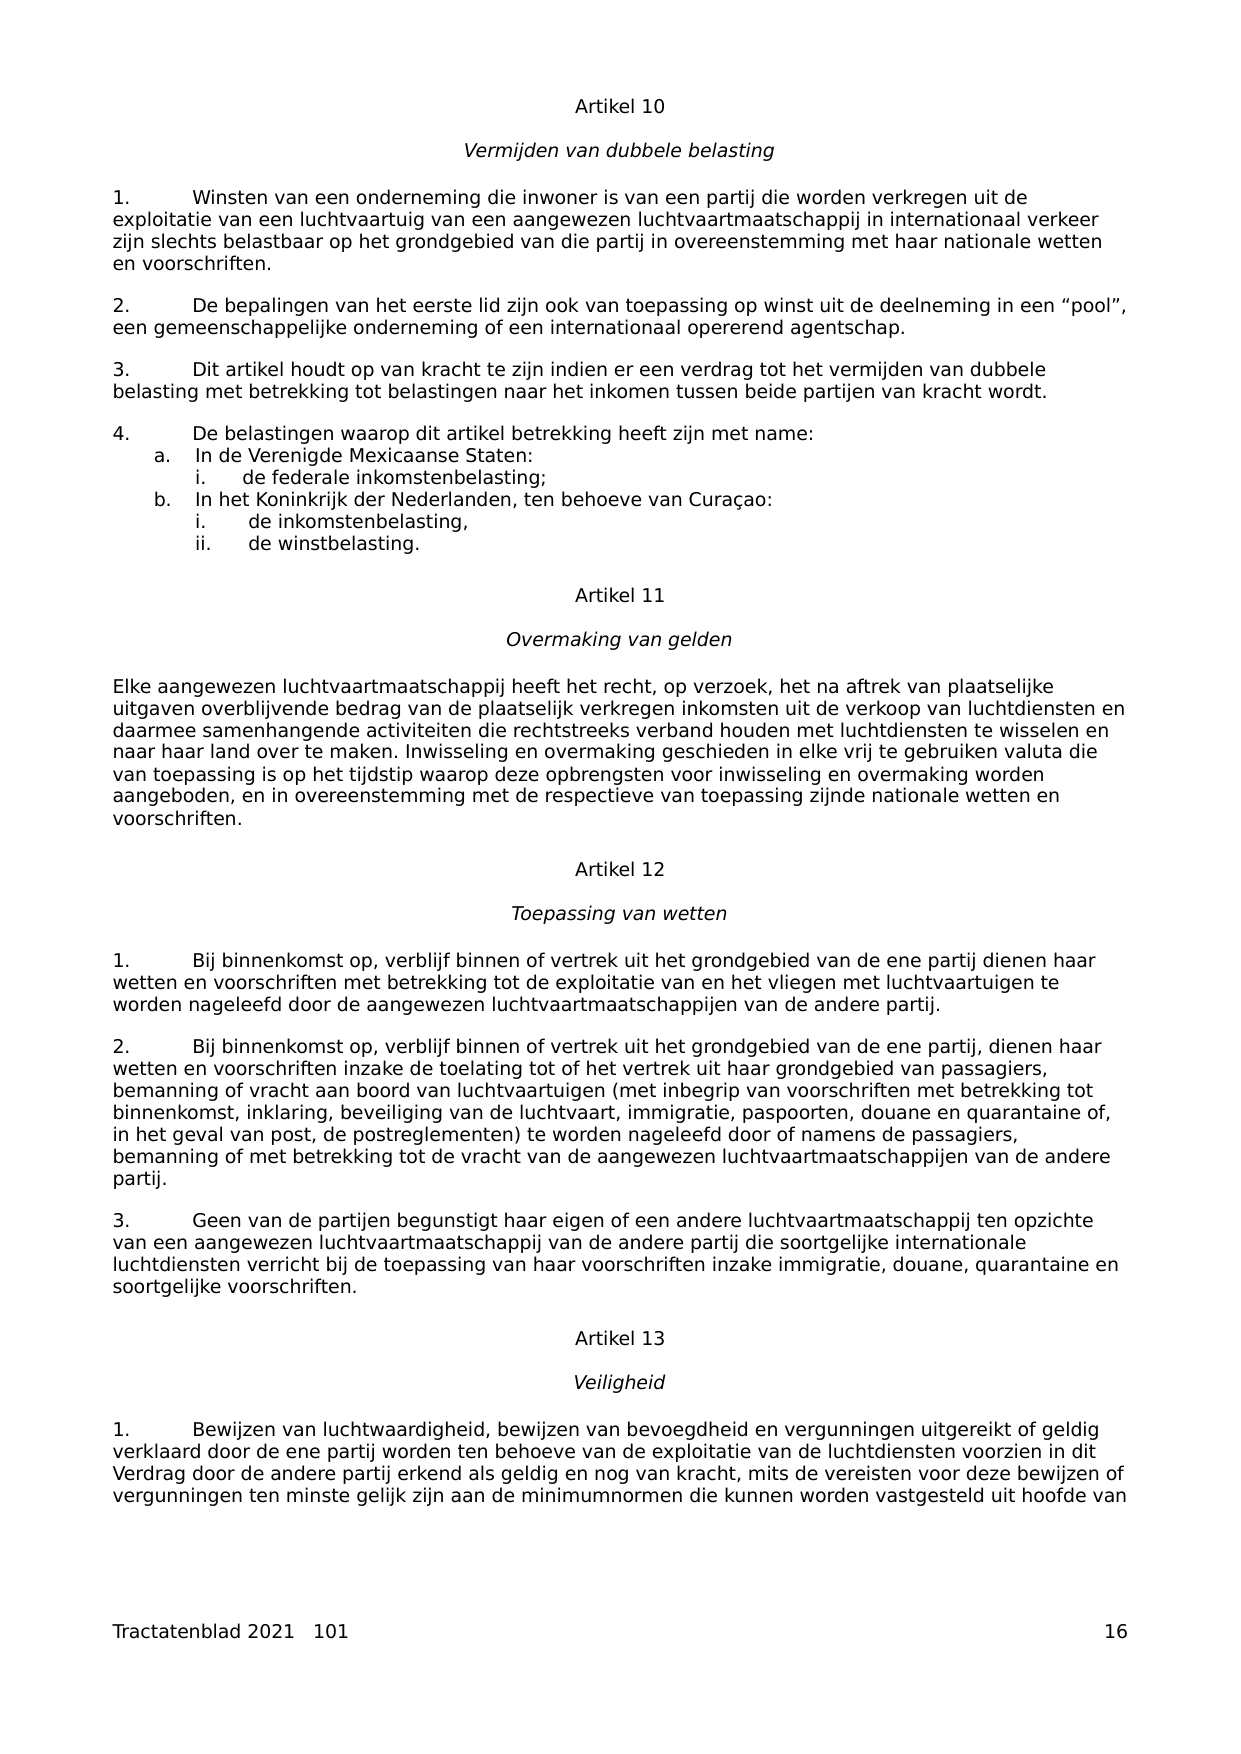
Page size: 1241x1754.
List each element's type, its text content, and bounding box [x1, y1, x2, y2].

subtitle Artikel 12 Toepassing van wetten [112, 859, 1128, 925]
text 3. Dit artikel houdt op van kracht te zijn indien er een verdrag tot het vermijden van dubbele belasting met betrekking tot belastingen naar het inkomen tussen beide partijen van kracht wordt. [112, 359, 1128, 403]
subtitle Artikel 13 Veiligheid [112, 1328, 1128, 1394]
text 1. Bewijzen van luchtwaardigheid, bewijzen van bevoegdheid en vergunningen uitgereikt of geldig verklaard door de ene partij worden ten behoeve van de exploitatie van de luchtdiensten voorzien in dit Verdrag door de andere partij erkend als geldig en nog van kracht, mits de vereisten voor deze bewijzen of vergunningen ten minste gelijk zijn aan de minimumnormen die kunnen worden vastgesteld uit hoofde van [112, 1419, 1128, 1507]
text ii. de winstbelasting. [195, 533, 1128, 554]
text 2. De bepalingen van het eerste lid zijn ook van toepassing op winst uit de deelneming in een “pool”, een gemeenschappelijke onderneming of een internationaal opererend agentschap. [112, 295, 1128, 339]
text 2. Bij binnenkomst op, verblijf binnen of vertrek uit het grondgebied van de ene partij, dienen haar wetten en voorschriften inzake de toelating tot of het vertrek uit haar grondgebied van passagiers, bemanning of vracht aan boord van luchtvaartuigen (met inbegrip van voorschriften met betrekking tot binnenkomst, inklaring, beveiliging van de luchtvaart, immigratie, paspoorten, douane en quarantaine of, in het geval van post, de postreglementen) te worden nageleefd door of namens de passagiers, bemanning of met betrekking tot de vracht van de aangewezen luchtvaartmaatschappijen van de andere partij. [112, 1036, 1128, 1190]
text 1. Winsten van een onderneming die inwoner is van een partij die worden verkregen uit de exploitatie van een luchtvaartuig van een aangewezen luchtvaartmaatschappij in internationaal verkeer zijn slechts belastbaar op het grondgebied van die partij in overeenstemming met haar nationale wetten en voorschriften. [112, 187, 1128, 275]
text 1. Bij binnenkomst op, verblijf binnen of vertrek uit het grondgebied van de ene partij dienen haar wetten en voorschriften met betrekking tot de exploitatie van en het vliegen met luchtvaartuigen te worden nageleefd door de aangewezen luchtvaartmaatschappijen van de andere partij. [112, 950, 1128, 1016]
text Elke aangewezen luchtvaartmaatschappij heeft het recht, op verzoek, het na aftrek van plaatselijke uitgaven overblijvende bedrag van de plaatselijk verkregen inkomsten uit de verkoop van luchtdiensten en daarmee samenhangende activiteiten die rechtstreeks verband houden met luchtdiensten te wisselen en naar haar land over te maken. Inwisseling en overmaking geschieden in elke vrij te gebruiken valuta die van toepassing is op het tijdstip waarop deze opbrengsten voor inwisseling en overmaking worden aangeboden, en in overeenstemming met de respectieve van toepassing zijnde nationale wetten en voorschriften. [112, 676, 1128, 829]
text 4. De belastingen waarop dit artikel betrekking heeft zijn met name: [112, 423, 1128, 445]
text 3. Geen van de partijen begunstigt haar eigen of een andere luchtvaartmaatschappij ten opzichte van een aangewezen luchtvaartmaatschappij van de andere partij die soortgelijke internationale luchtdiensten verricht bij de toepassing van haar voorschriften inzake immigratie, douane, quarantaine en soortgelijke voorschriften. [112, 1210, 1128, 1298]
text i. de inkomstenbelasting, [195, 511, 1128, 533]
text a. In de Verenigde Mexicaanse Staten: [153, 445, 1128, 467]
subtitle Artikel 11 Overmaking van gelden [112, 584, 1128, 651]
subtitle Artikel 10 Vermijden van dubbele belasting [112, 96, 1128, 162]
text i. de federale inkomstenbelasting; [195, 467, 1128, 489]
text b. In het Koninkrijk der Nederlanden, ten behoeve van Curaçao: [153, 489, 1128, 511]
